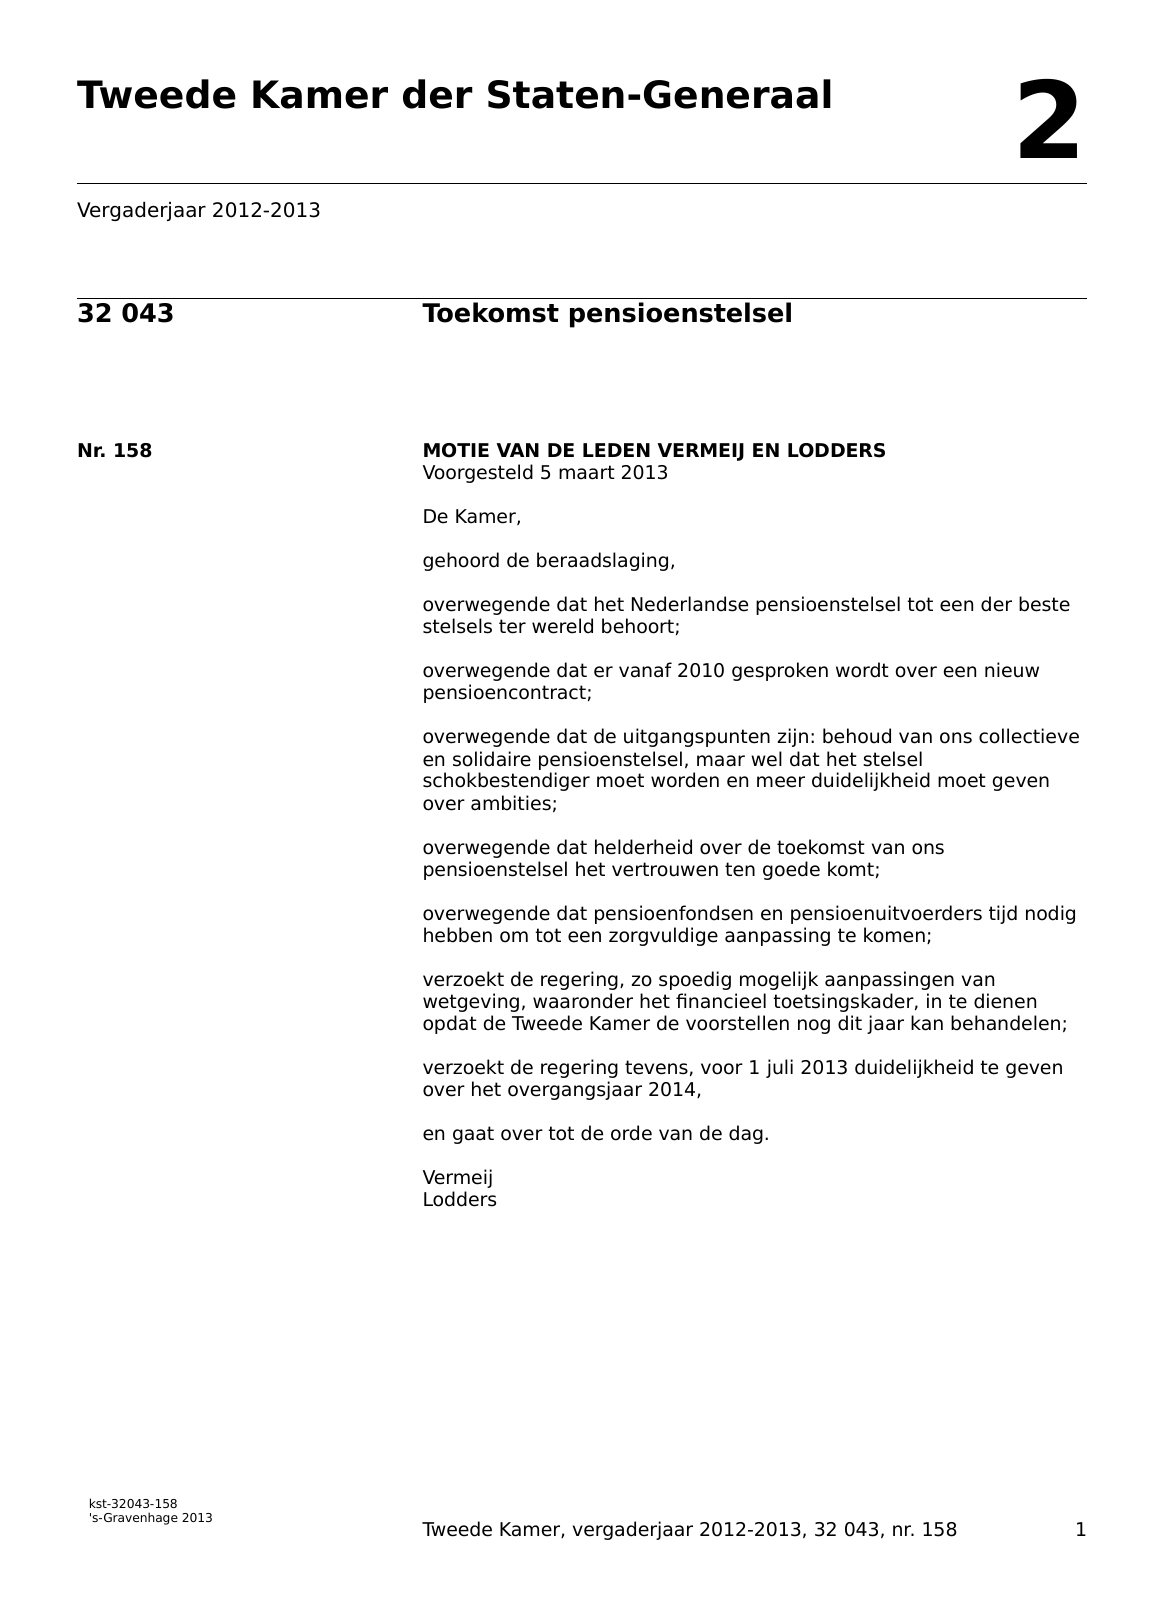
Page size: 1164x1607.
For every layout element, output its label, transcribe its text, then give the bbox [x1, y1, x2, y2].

text kst-32043-158 [88, 1497, 323, 1511]
subtitle Nr. 158 MOTIE VAN DE LEDEN VERMEIJ EN LODDERS [77, 440, 1087, 462]
text overwegende dat helderheid over de toekomst van ons pensioenstelsel het vertrouwen ten goede komt; [422, 837, 1087, 881]
text verzoekt de regering, zo spoedig mogelijk aanpassingen van wetgeving, waaronder het financieel toetsingskader, in te dienen opdat de Tweede Kamer de voorstellen nog dit jaar kan behandelen; [422, 969, 1087, 1035]
table_header Tweede Kamer der Staten-Generaal [77, 59, 886, 183]
subtitle 32 043 Toekomst pensioenstelsel [77, 299, 1087, 329]
text verzoekt de regering tevens, voor 1 juli 2013 duidelijkheid te geven over het overgangsjaar 2014, [422, 1057, 1087, 1101]
text overwegende dat het Nederlandse pensioenstelsel tot een der beste stelsels ter wereld behoort; [422, 594, 1087, 638]
text Lodders [422, 1189, 1087, 1211]
table_header 2 [886, 59, 1087, 183]
text overwegende dat pensioenfondsen en pensioenuitvoerders tijd nodig hebben om tot een zorgvuldige aanpassing te komen; [422, 903, 1087, 947]
text De Kamer, [422, 506, 1087, 528]
text overwegende dat de uitgangspunten zijn: behoud van ons collectieve en solidaire pensioenstelsel, maar wel dat het stelsel schokbestendiger moet worden en meer duidelijkheid moet geven over ambities; [422, 726, 1087, 814]
text overwegende dat er vanaf 2010 gesproken wordt over een nieuw pensioencontract; [422, 660, 1087, 704]
text en gaat over tot de orde van de dag. [422, 1123, 1087, 1145]
text Vermeij [422, 1167, 1087, 1189]
text Voorgesteld 5 maart 2013 [422, 462, 1087, 484]
text gehoord de beraadslaging, [422, 550, 1087, 572]
text 's-Gravenhage 2013 [88, 1511, 323, 1525]
table_cell Vergaderjaar 2012-2013 [77, 184, 1087, 298]
